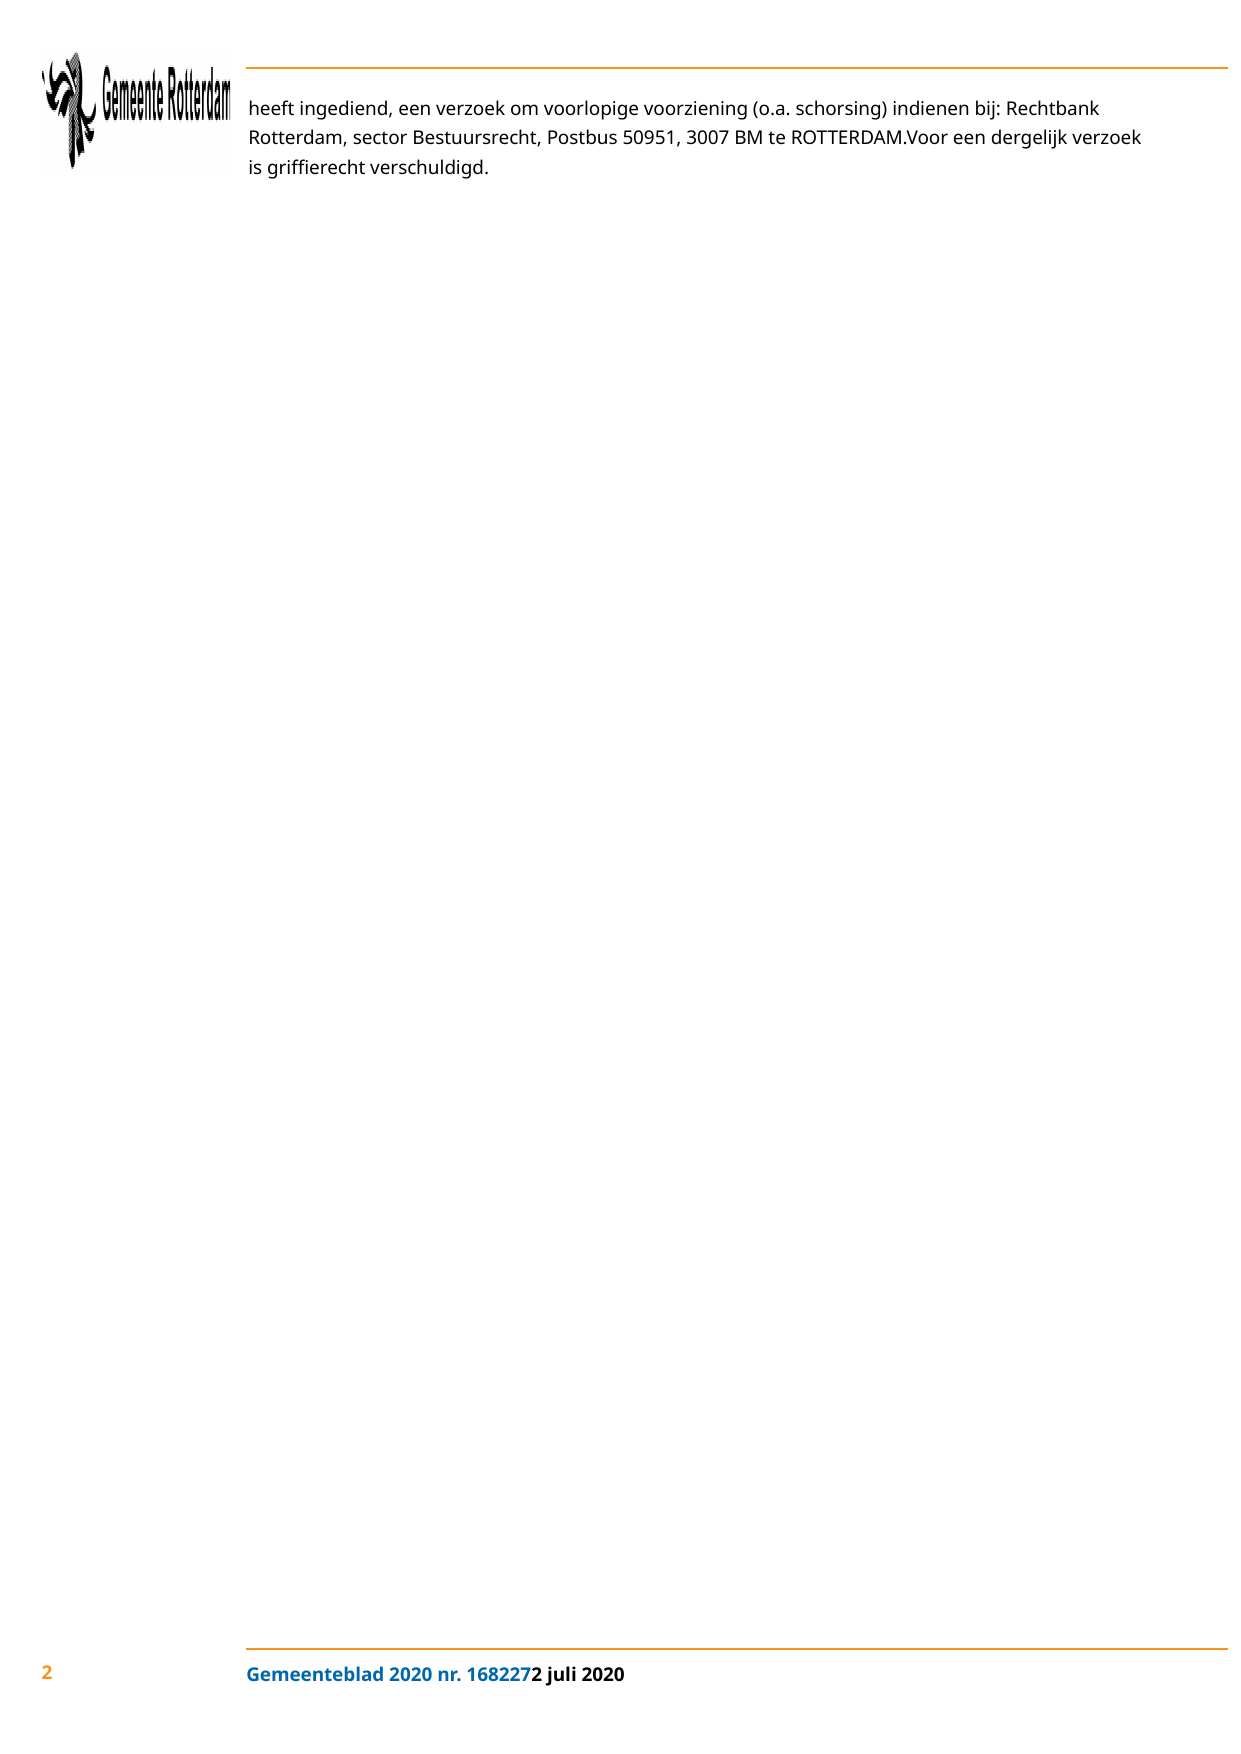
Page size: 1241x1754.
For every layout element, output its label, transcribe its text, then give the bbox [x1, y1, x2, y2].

text heeft ingediend, een verzoek om voorlopige voorziening (o.a. schorsing) indienen bij: Rechtbank Rotterdam, sector Bestuursrecht, Postbus 50951, 3007 BM te ROTTERDAM.Voor een dergelijk verzoek is griffierecht verschuldigd. [248, 95, 1152, 180]
picture [41, 47, 231, 172]
